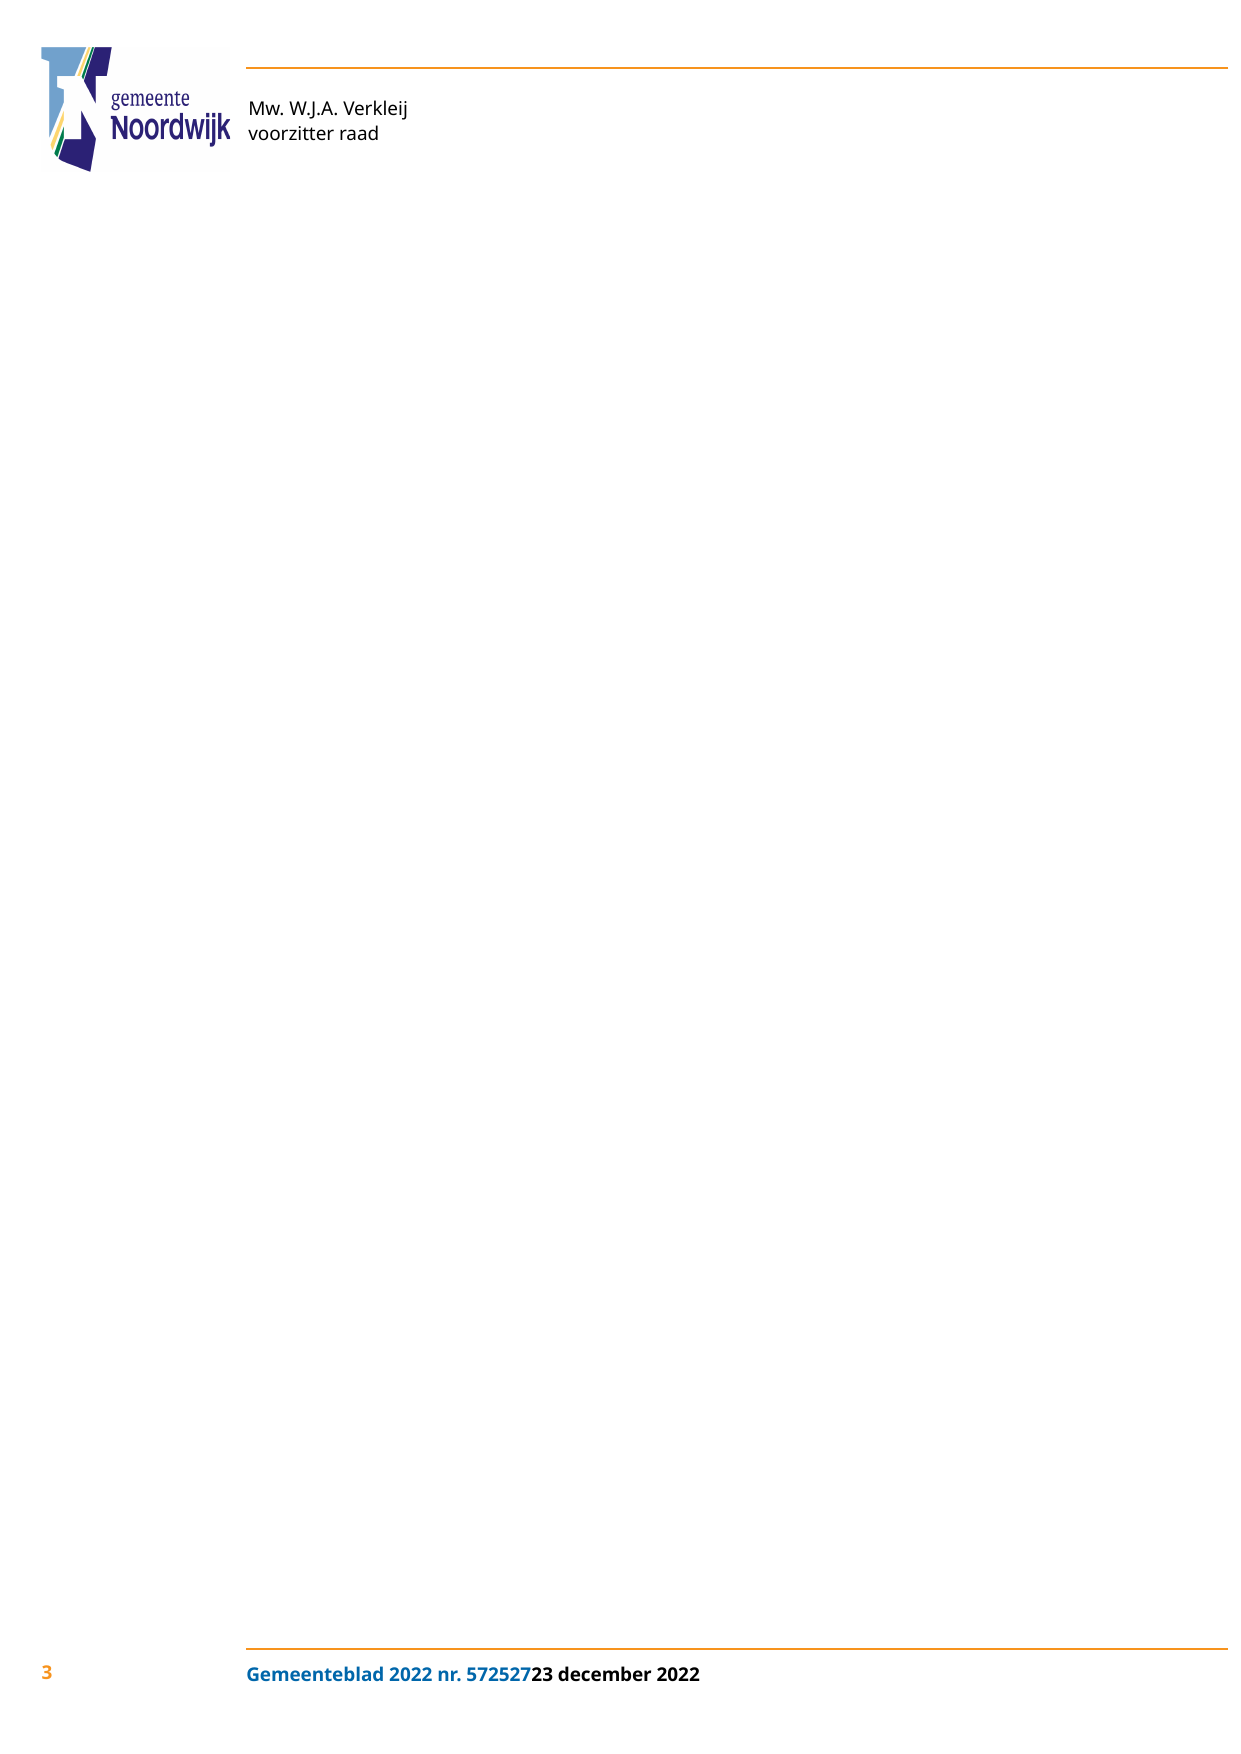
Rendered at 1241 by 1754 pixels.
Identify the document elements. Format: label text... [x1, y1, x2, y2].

text Mw. W.J.A. Verkleij [248, 95, 1152, 121]
text voorzitter raad [248, 121, 1152, 146]
picture [41, 47, 231, 172]
